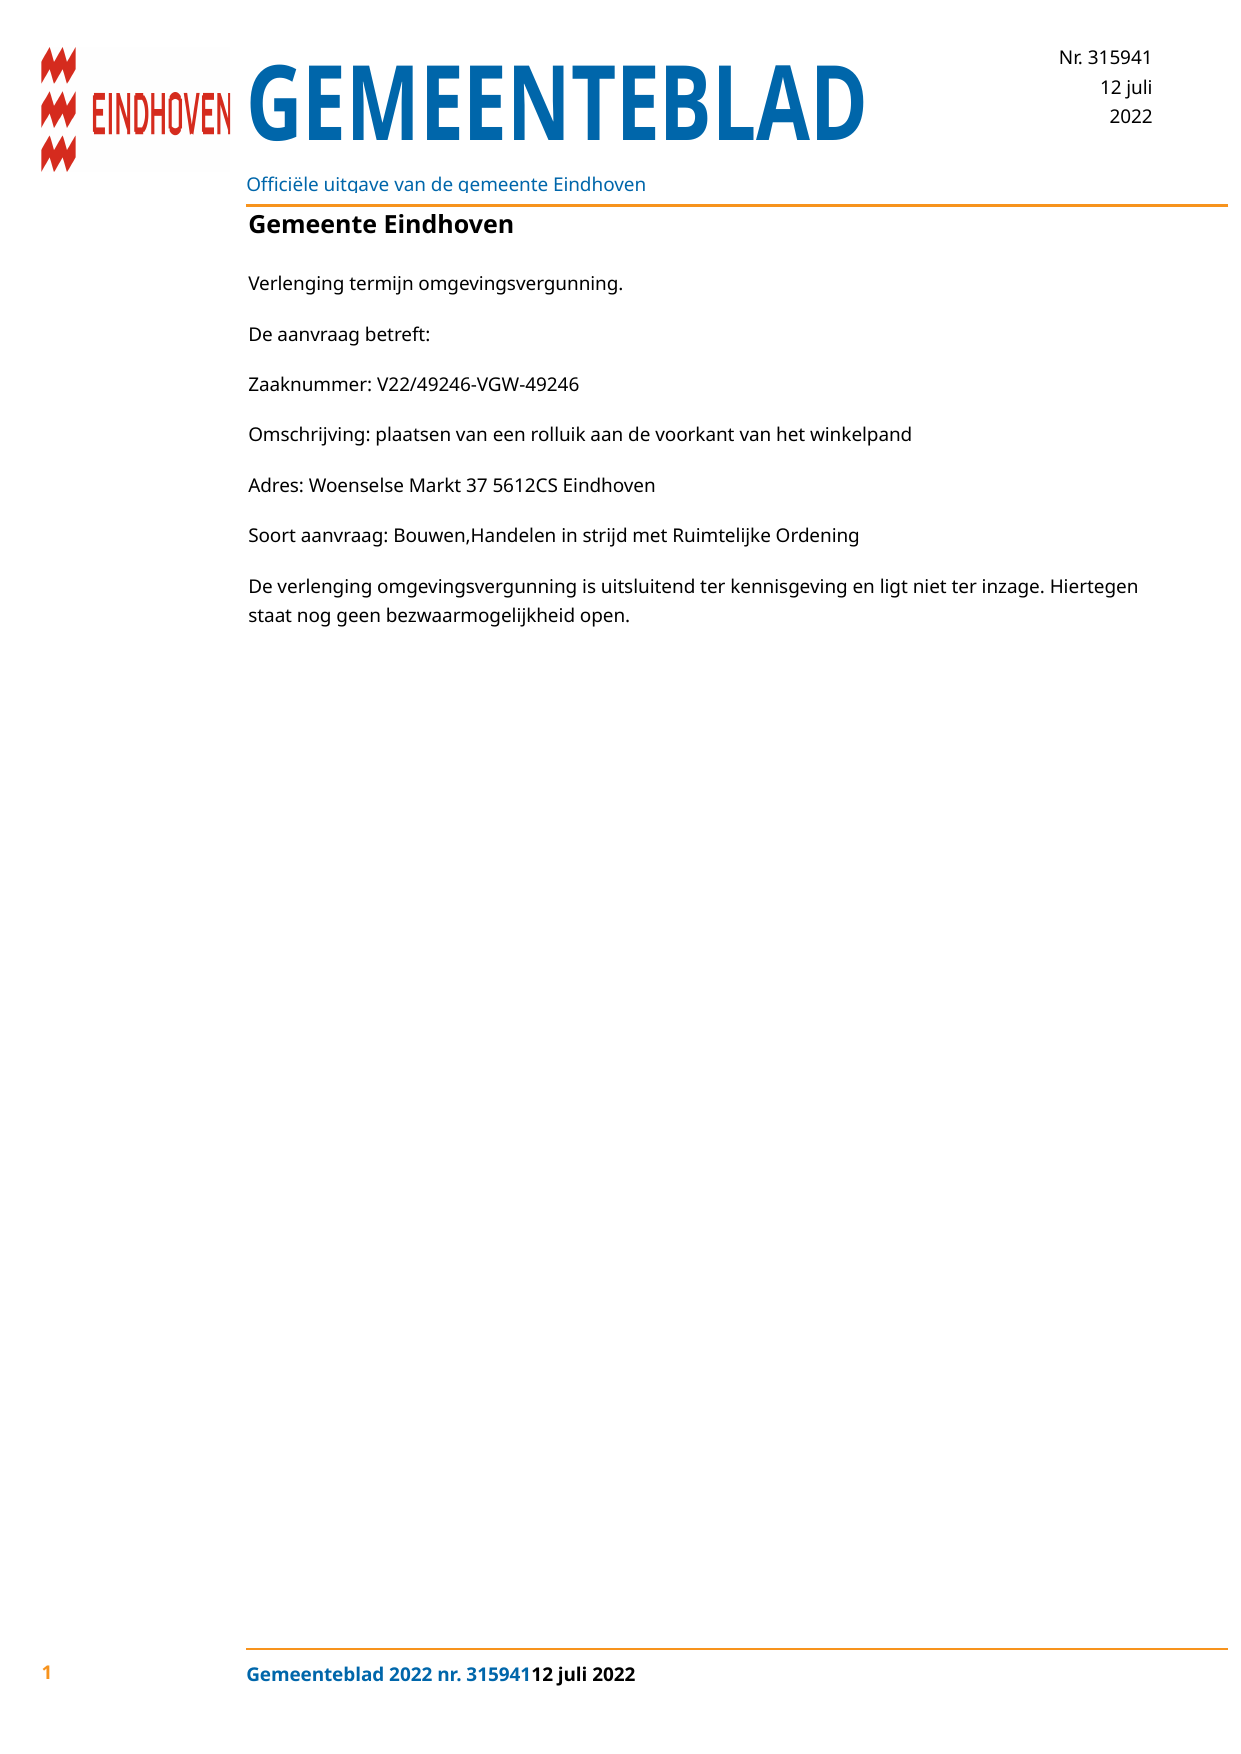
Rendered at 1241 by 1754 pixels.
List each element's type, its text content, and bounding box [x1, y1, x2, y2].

text Soort aanvraag: Bouwen,Handelen in strijd met Ruimtelijke Ordening [248, 522, 1152, 548]
text De aanvraag betreft: [248, 321, 1152, 346]
picture [41, 47, 231, 172]
text Adres: Woenselse Markt 37 5612CS Eindhoven [248, 472, 1152, 498]
text Omschrijving: plaatsen van een rolluik aan de voorkant van het winkelpand [248, 422, 1152, 447]
text Verlenging termijn omgevingsvergunning. [248, 270, 1152, 296]
text De verlenging omgevingsvergunning is uitsluitend ter kennisgeving en ligt niet ter inzage. Hiertegen staat nog geen bezwaarmogelijkheid open. [248, 573, 1152, 628]
text Zaaknummer: V22/49246-VGW-49246 [248, 371, 1152, 397]
text Gemeente Eindhoven [248, 207, 1152, 241]
